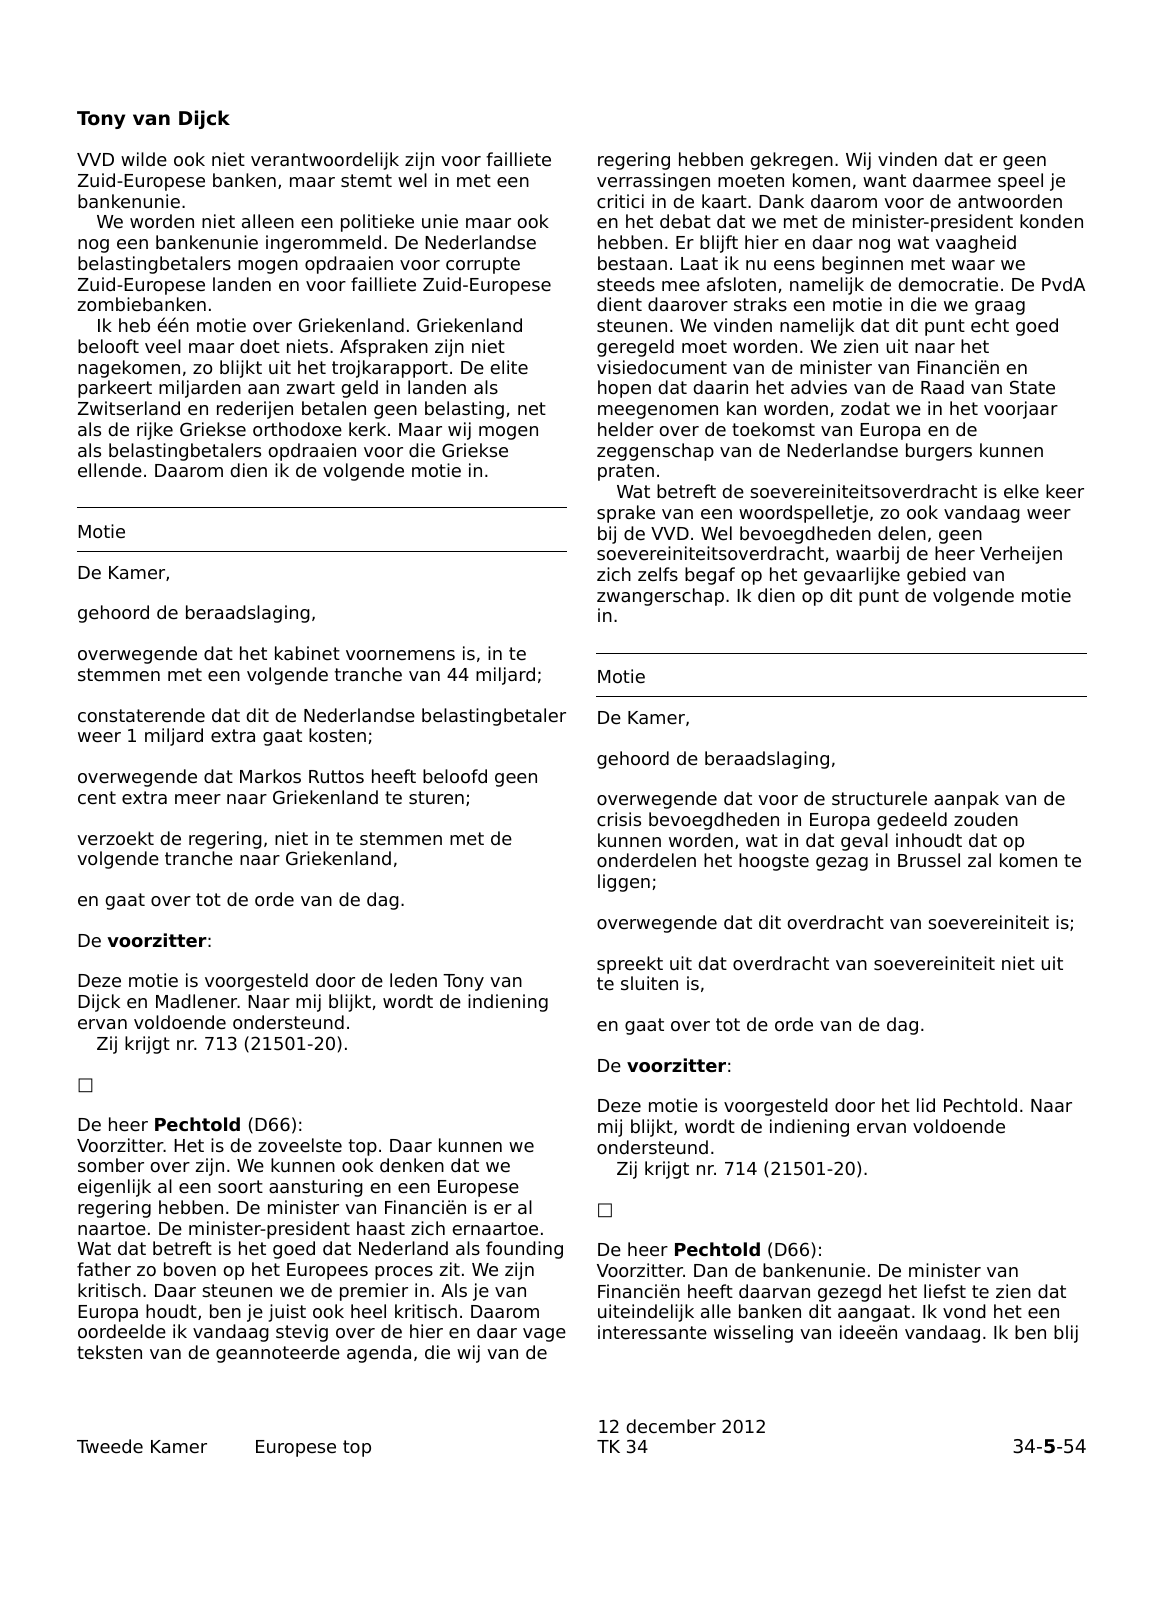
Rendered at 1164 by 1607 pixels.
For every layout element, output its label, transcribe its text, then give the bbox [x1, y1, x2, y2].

text regering hebben gekregen. Wij vinden dat er geen verrassingen moeten komen, want daarmee speel je critici in de kaart. Dank daarom voor de antwoorden en het debat dat we met de minister-president konden hebben. Er blijft hier en daar nog wat vaagheid bestaan. Laat ik nu eens beginnen met waar we steeds mee afsloten, namelijk de democratie. De PvdA dient daarover straks een motie in die we graag steunen. We vinden namelijk dat dit punt echt goed geregeld moet worden. We zien uit naar het visiedocument van de minister van Financiën en hopen dat daarin het advies van de Raad van State meegenomen kan worden, zodat we in het voorjaar helder over de toekomst van Europa en de zeggenschap van de Nederlandse burgers kunnen praten. [596, 150, 1087, 482]
text We worden niet alleen een politieke unie maar ook nog een bankenunie ingerommeld. De Nederlandse belastingbetalers mogen opdraaien voor corrupte Zuid-Europese landen en voor failliete Zuid-Europese zombiebanken. [77, 212, 567, 316]
text De voorzitter: [77, 931, 567, 951]
text spreekt uit dat overdracht van soevereiniteit niet uit te sluiten is, [596, 953, 1087, 995]
text Voorzitter. Het is de zoveelste top. Daar kunnen we somber over zijn. We kunnen ook denken dat we eigenlijk al een soort aansturing en een Europese regering hebben. De minister van Financiën is er al naartoe. De minister-president haast zich ernaartoe. Wat dat betreft is het goed dat Nederland als founding father zo boven op het Europees proces zit. We zijn kritisch. Daar steunen we de premier in. Als je van Europa houdt, ben je juist ook heel kritisch. Daarom oordeelde ik vandaag stevig over de hier en daar vage teksten van de geannoteerde agenda, die wij van de [77, 1136, 567, 1364]
text en gaat over tot de orde van de dag. [596, 1015, 1087, 1036]
text De heer Pechtold (D66): [77, 1115, 567, 1136]
text Deze motie is voorgesteld door het lid Pechtold. Naar mij blijkt, wordt de indiening ervan voldoende ondersteund. [596, 1096, 1087, 1158]
text De Kamer, [596, 708, 1087, 728]
text overwegende dat dit overdracht van soevereiniteit is; [596, 913, 1087, 933]
text Voorzitter. Dan de bankenunie. De minister van Financiën heeft daarvan gezegd het liefst te zien dat uiteindelijk alle banken dit aangaat. Ik vond het een interessante wisseling van ideeën vandaag. Ik ben blij [596, 1261, 1087, 1344]
text Motie [596, 667, 1087, 688]
text verzoekt de regering, niet in te stemmen met de volgende tranche naar Griekenland, [77, 828, 567, 870]
text Zij krijgt nr. 713 (21501-20). [77, 1033, 567, 1054]
text Deze motie is voorgesteld door de leden Tony van Dijck en Madlener. Naar mij blijkt, wordt de indiening ervan voldoende ondersteund. [77, 971, 567, 1033]
text Motie [77, 522, 567, 542]
text gehoord de beraadslaging, [596, 748, 1087, 769]
text VVD wilde ook niet verantwoordelijk zijn voor failliete Zuid-Europese banken, maar stemt wel in met een bankenunie. [77, 150, 567, 212]
text overwegende dat Markos Ruttos heeft beloofd geen cent extra meer naar Griekenland te sturen; [77, 767, 567, 808]
text De Kamer, [77, 562, 567, 583]
text Zij krijgt nr. 714 (21501-20). [596, 1158, 1087, 1179]
text gehoord de beraadslaging, [77, 603, 567, 624]
text overwegende dat voor de structurele aanpak van de crisis bevoegdheden in Europa gedeeld zouden kunnen worden, wat in dat geval inhoudt dat op onderdelen het hoogste gezag in Brussel zal komen te liggen; [596, 789, 1087, 893]
text Wat betreft de soevereiniteitsoverdracht is elke keer sprake van een woordspelletje, zo ook vandaag weer bij de VVD. Wel bevoegdheden delen, geen soevereiniteitsoverdracht, waarbij de heer Verheijen zich zelfs begaf op het gevaarlijke gebied van zwangerschap. Ik dien op dit punt de volgende motie in. [596, 482, 1087, 627]
text □ [77, 1074, 567, 1095]
text Ik heb één motie over Griekenland. Griekenland belooft veel maar doet niets. Afspraken zijn niet nagekomen, zo blijkt uit het trojkarapport. De elite parkeert miljarden aan zwart geld in landen als Zwitserland en rederijen betalen geen belasting, net als de rijke Griekse orthodoxe kerk. Maar wij mogen als belastingbetalers opdraaien voor die Griekse ellende. Daarom dien ik de volgende motie in. [77, 316, 567, 482]
text □ [596, 1199, 1087, 1220]
text overwegende dat het kabinet voornemens is, in te stemmen met een volgende tranche van 44 miljard; [77, 644, 567, 685]
text en gaat over tot de orde van de dag. [77, 890, 567, 911]
text De voorzitter: [596, 1056, 1087, 1076]
text constaterende dat dit de Nederlandse belastingbetaler weer 1 miljard extra gaat kosten; [77, 705, 567, 747]
text De heer Pechtold (D66): [596, 1240, 1087, 1261]
